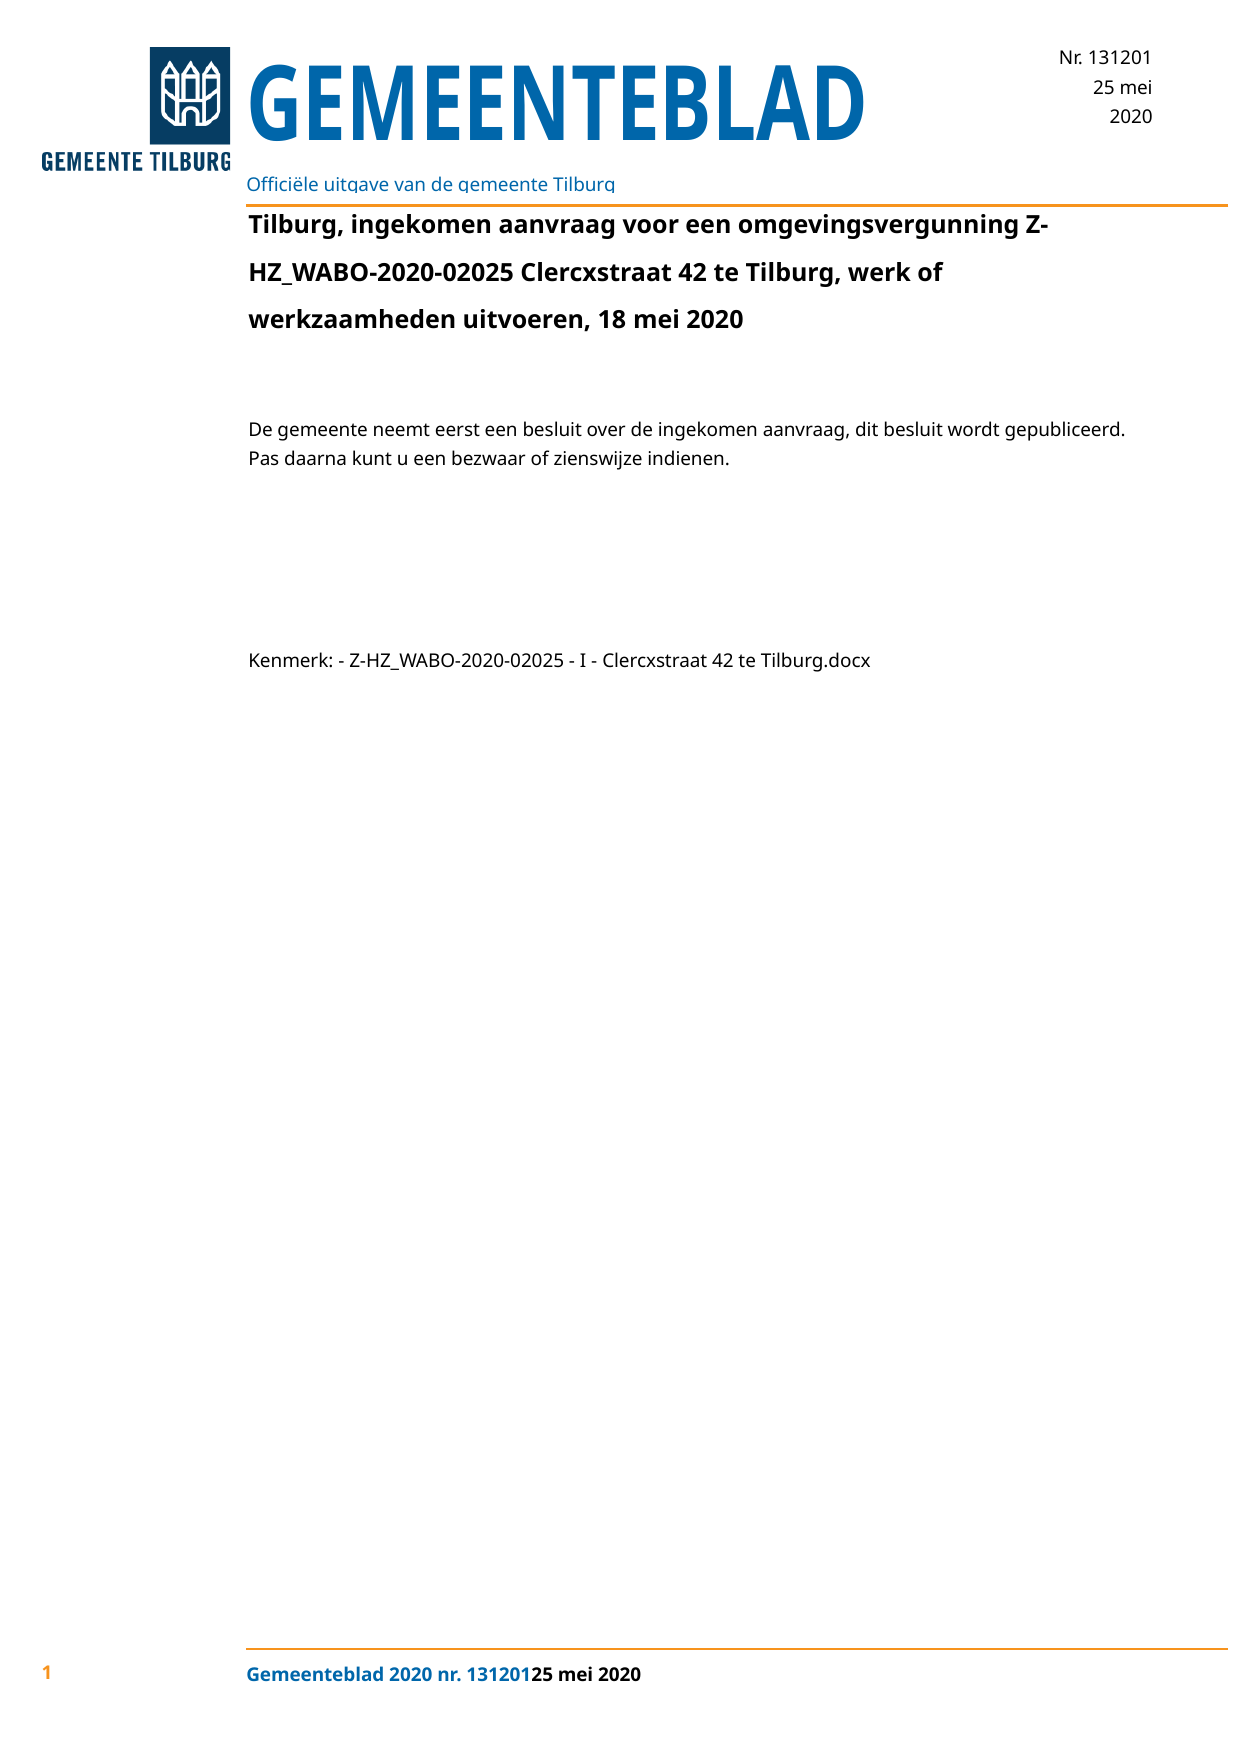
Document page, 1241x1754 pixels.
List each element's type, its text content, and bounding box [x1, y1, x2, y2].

picture [41, 47, 231, 172]
text De gemeente neemt eerst een besluit over de ingekomen aanvraag, dit besluit wordt gepubliceerd. Pas daarna kunt u een bezwaar of zienswijze indienen. [248, 416, 1152, 471]
text Kenmerk: - Z-HZ_WABO-2020-02025 - I - Clercxstraat 42 te Tilburg.docx [248, 647, 1152, 673]
text Tilburg, ingekomen aanvraag voor een omgevingsvergunning Z-HZ_WABO-2020-02025 Clercxstraat 42 te Tilburg, werk of werkzaamheden uitvoeren, 18 mei 2020 [248, 207, 1152, 336]
